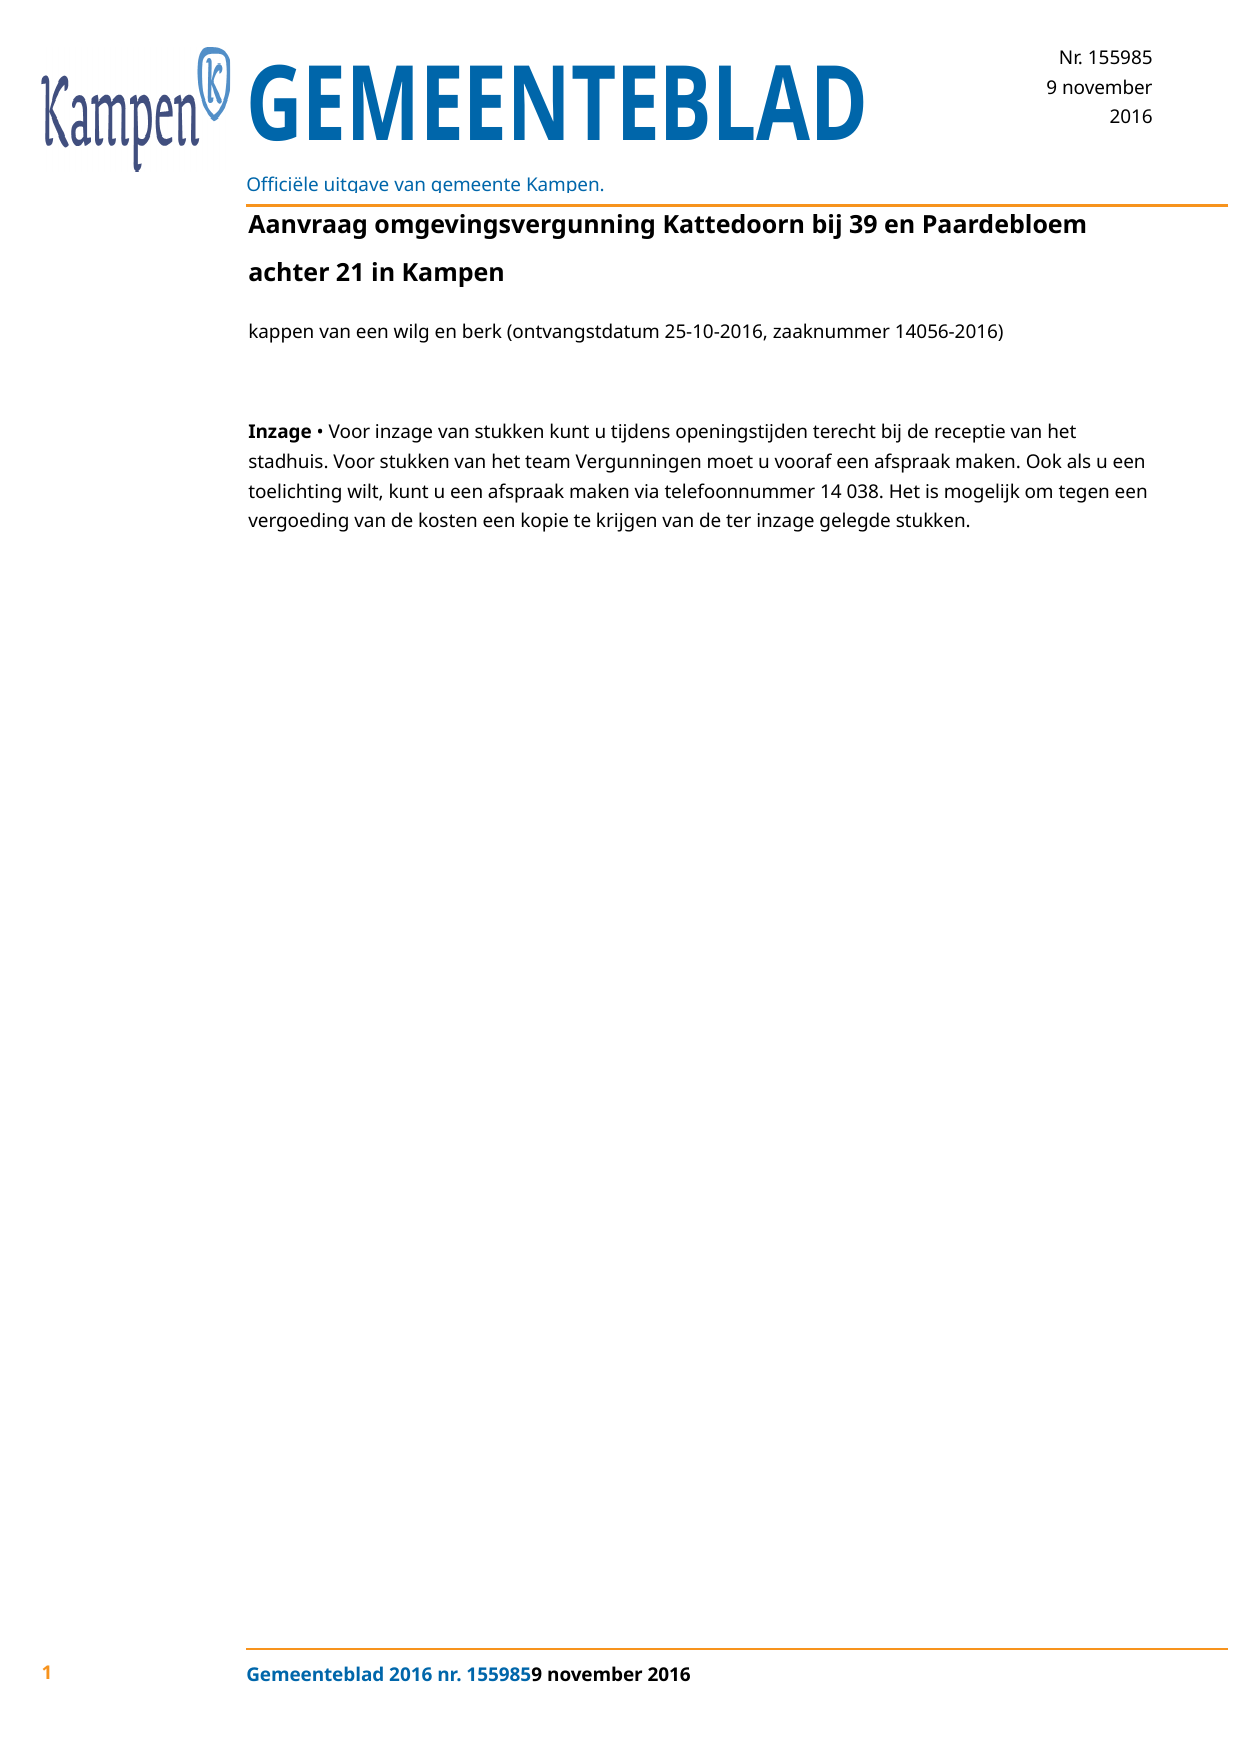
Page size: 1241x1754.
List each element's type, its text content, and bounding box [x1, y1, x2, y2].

picture [41, 47, 231, 172]
text Inzage • Voor inzage van stukken kunt u tijdens openingstijden terecht bij de receptie van het stadhuis. Voor stukken van het team Vergunningen moet u vooraf een afspraak maken. Ook als u een toelichting wilt, kunt u een afspraak maken via telefoonnummer 14 038. Het is mogelijk om tegen een vergoeding van de kosten een kopie te krijgen van de ter inzage gelegde stukken. [248, 419, 1152, 533]
text kappen van een wilg en berk (ontvangstdatum 25-10-2016, zaaknummer 14056-2016) [248, 318, 1152, 344]
text Aanvraag omgevingsvergunning Kattedoorn bij 39 en Paardebloem achter 21 in Kampen [248, 207, 1152, 288]
